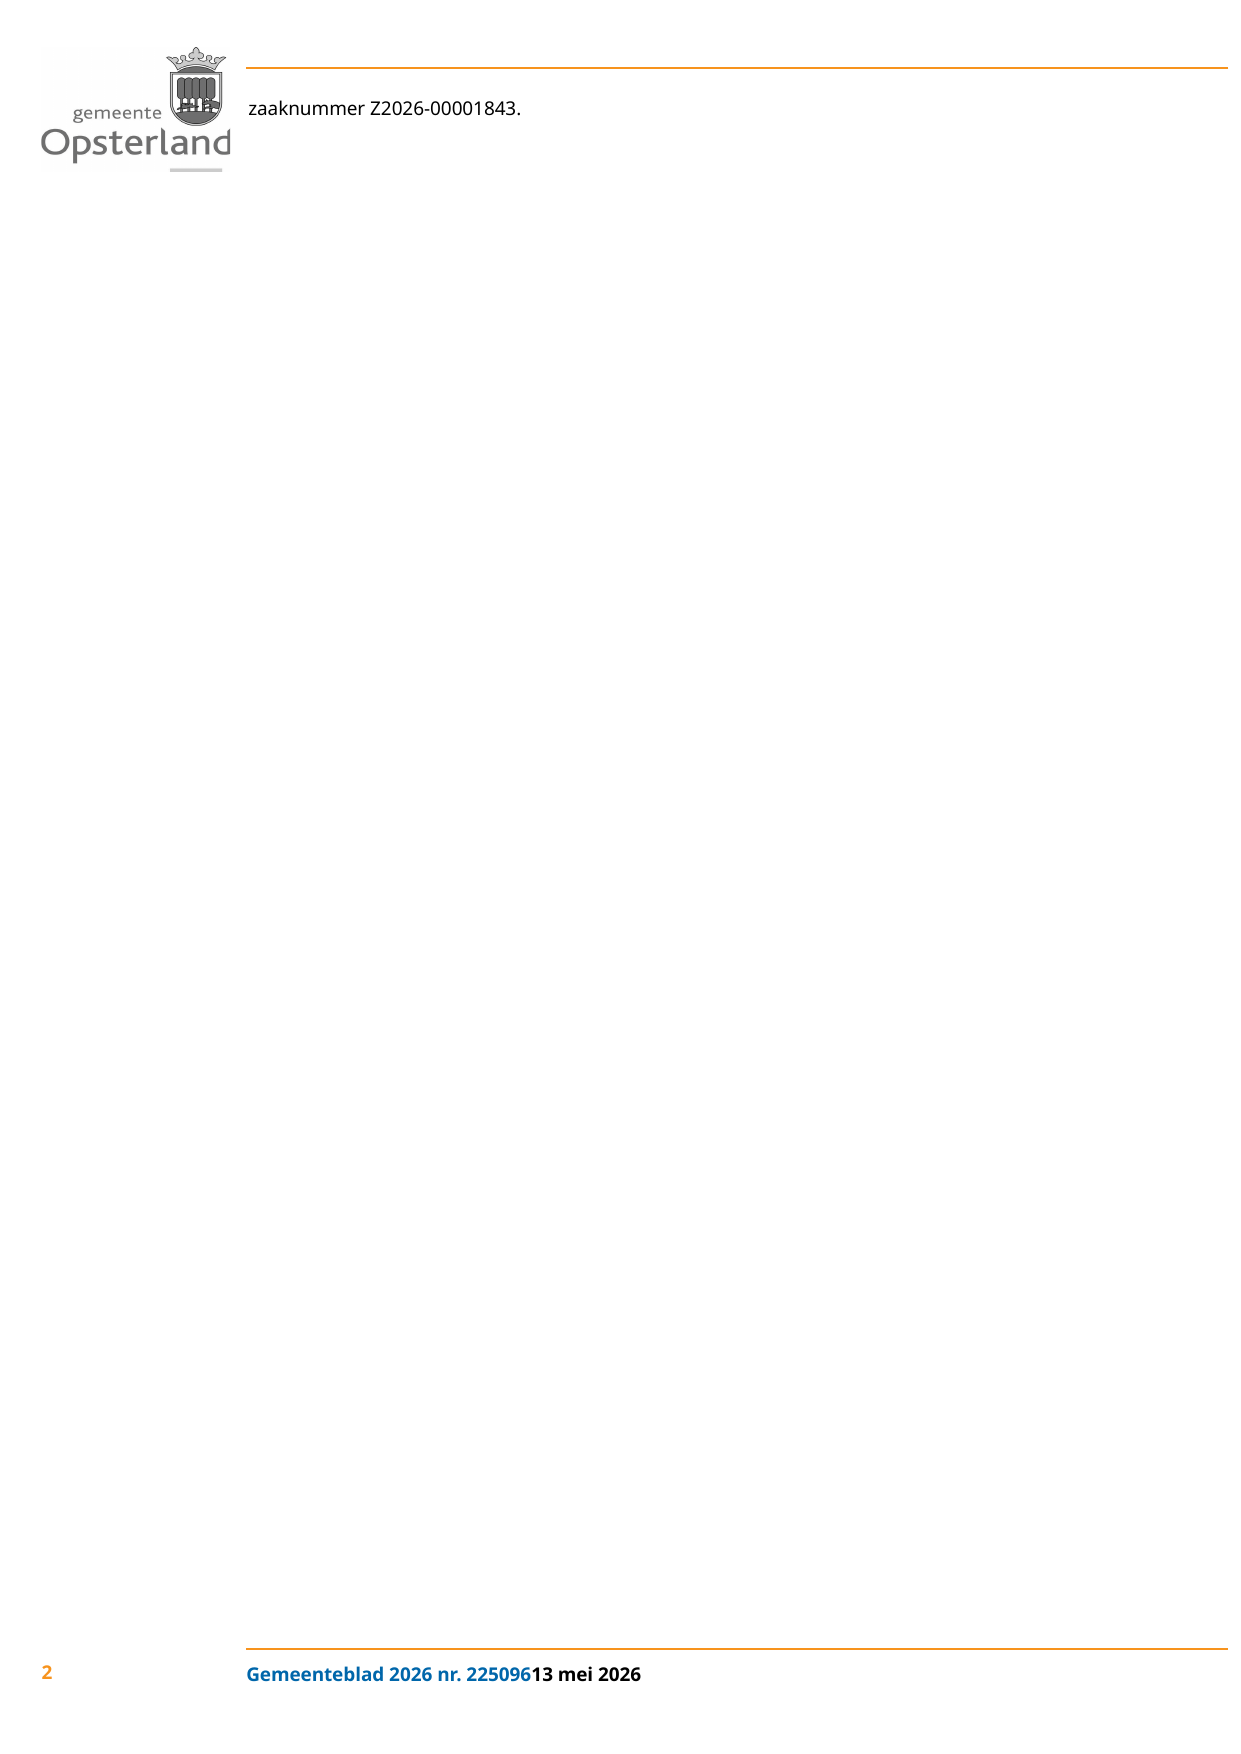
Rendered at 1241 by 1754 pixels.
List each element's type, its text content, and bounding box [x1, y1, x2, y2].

picture [41, 47, 231, 172]
text zaaknummer Z2026-00001843. [248, 95, 1152, 121]
